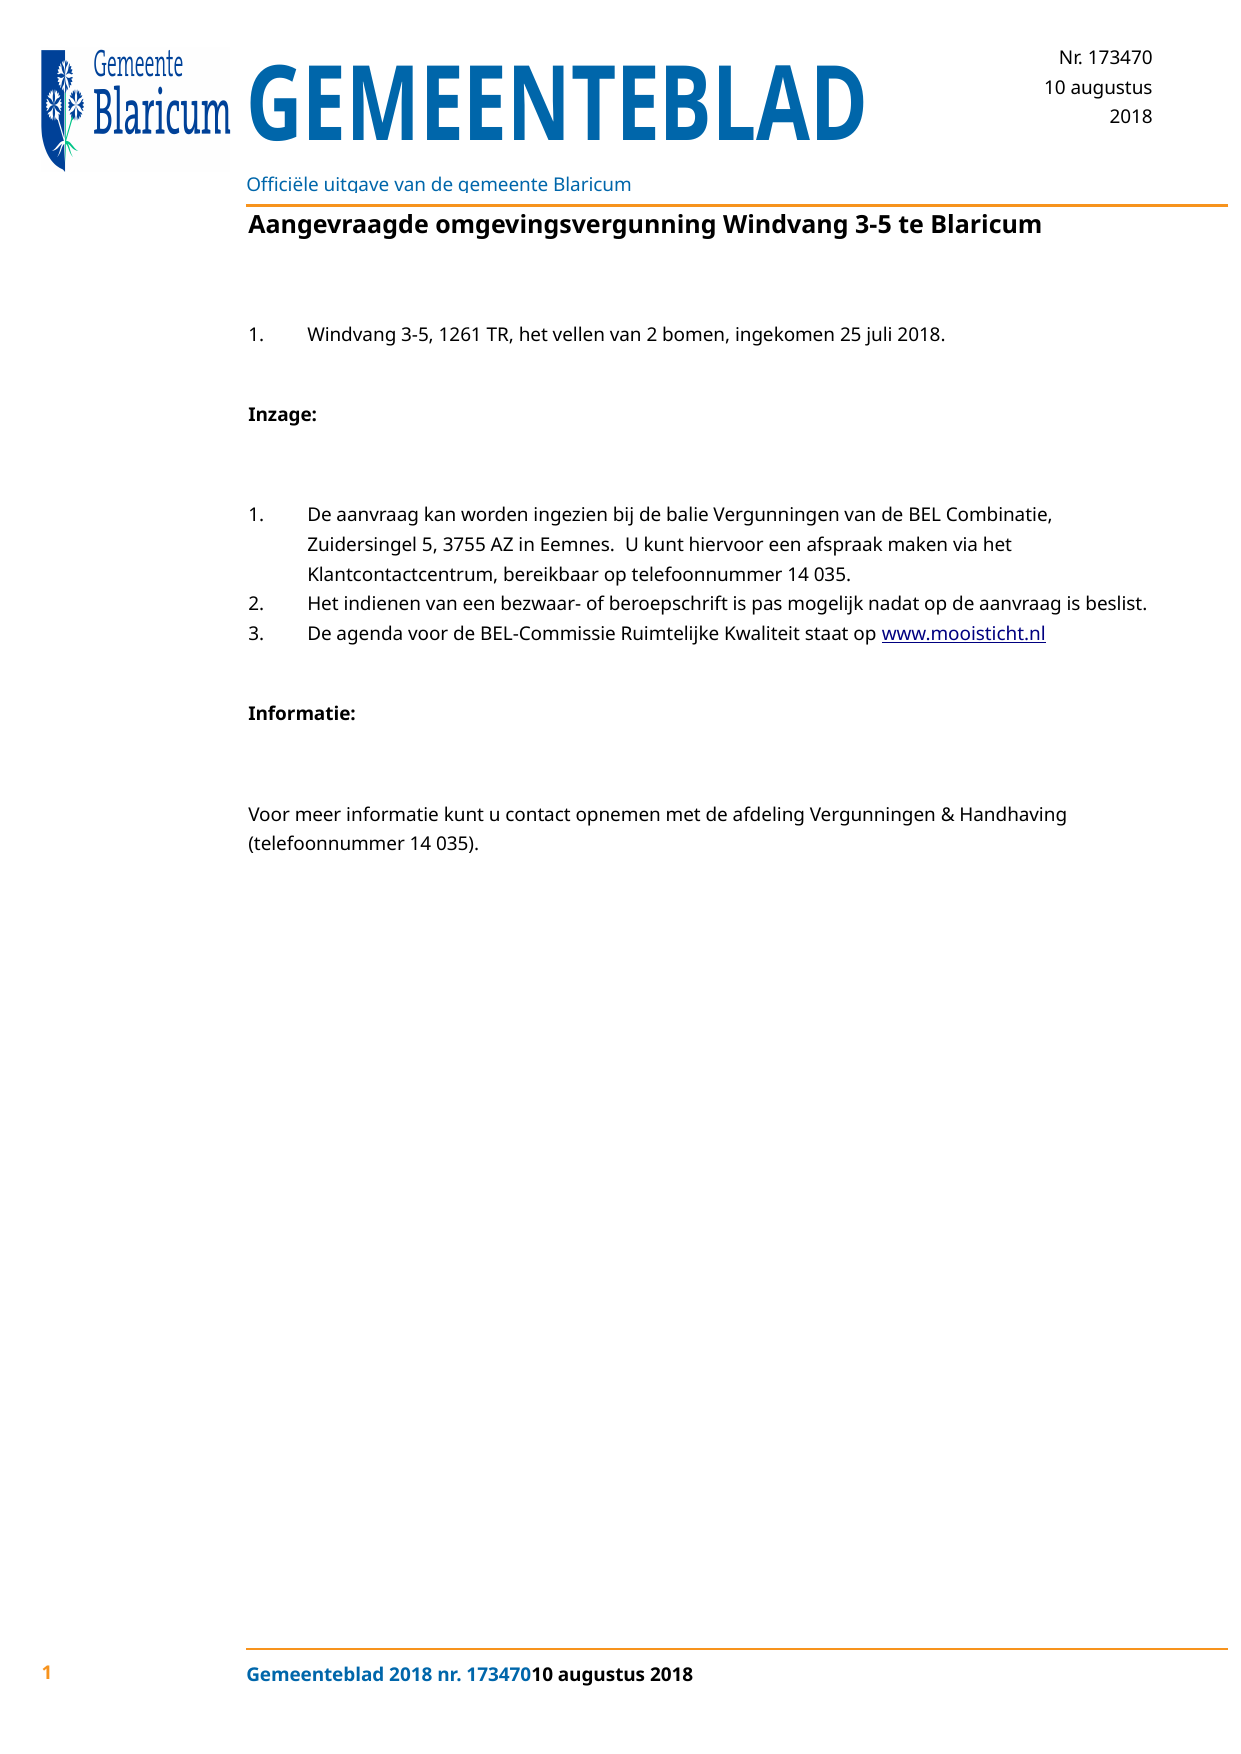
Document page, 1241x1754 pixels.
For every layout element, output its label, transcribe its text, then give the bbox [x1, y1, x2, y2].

list De aanvraag kan worden ingezien bij de balie Vergunningen van de BEL Combinatie, Zuidersingel 5, 3755 AZ in Eemnes. U kunt hiervoor een afspraak maken via het Klantcontactcentrum, bereikbaar op telefoonnummer 14 035. [248, 502, 1152, 586]
list Het indienen van een bezwaar- of beroepschrift is pas mogelijk nadat op de aanvraag is beslist. [248, 590, 1152, 616]
picture [41, 47, 231, 172]
text Inzage: [248, 401, 1152, 426]
text Voor meer informatie kunt u contact opnemen met de afdeling Vergunningen & Handhaving (telefoonnummer 14 035). [248, 801, 1152, 856]
list Windvang 3-5, 1261 TR, het vellen van 2 bomen, ingekomen 25 juli 2018. [248, 321, 1152, 346]
text Informatie: [248, 700, 1152, 726]
text Aangevraagde omgevingsvergunning Windvang 3-5 te Blaricum [248, 207, 1152, 241]
list De agenda voor de BEL-Commissie Ruimtelijke Kwaliteit staat op www.mooisticht.nl [248, 620, 1152, 646]
